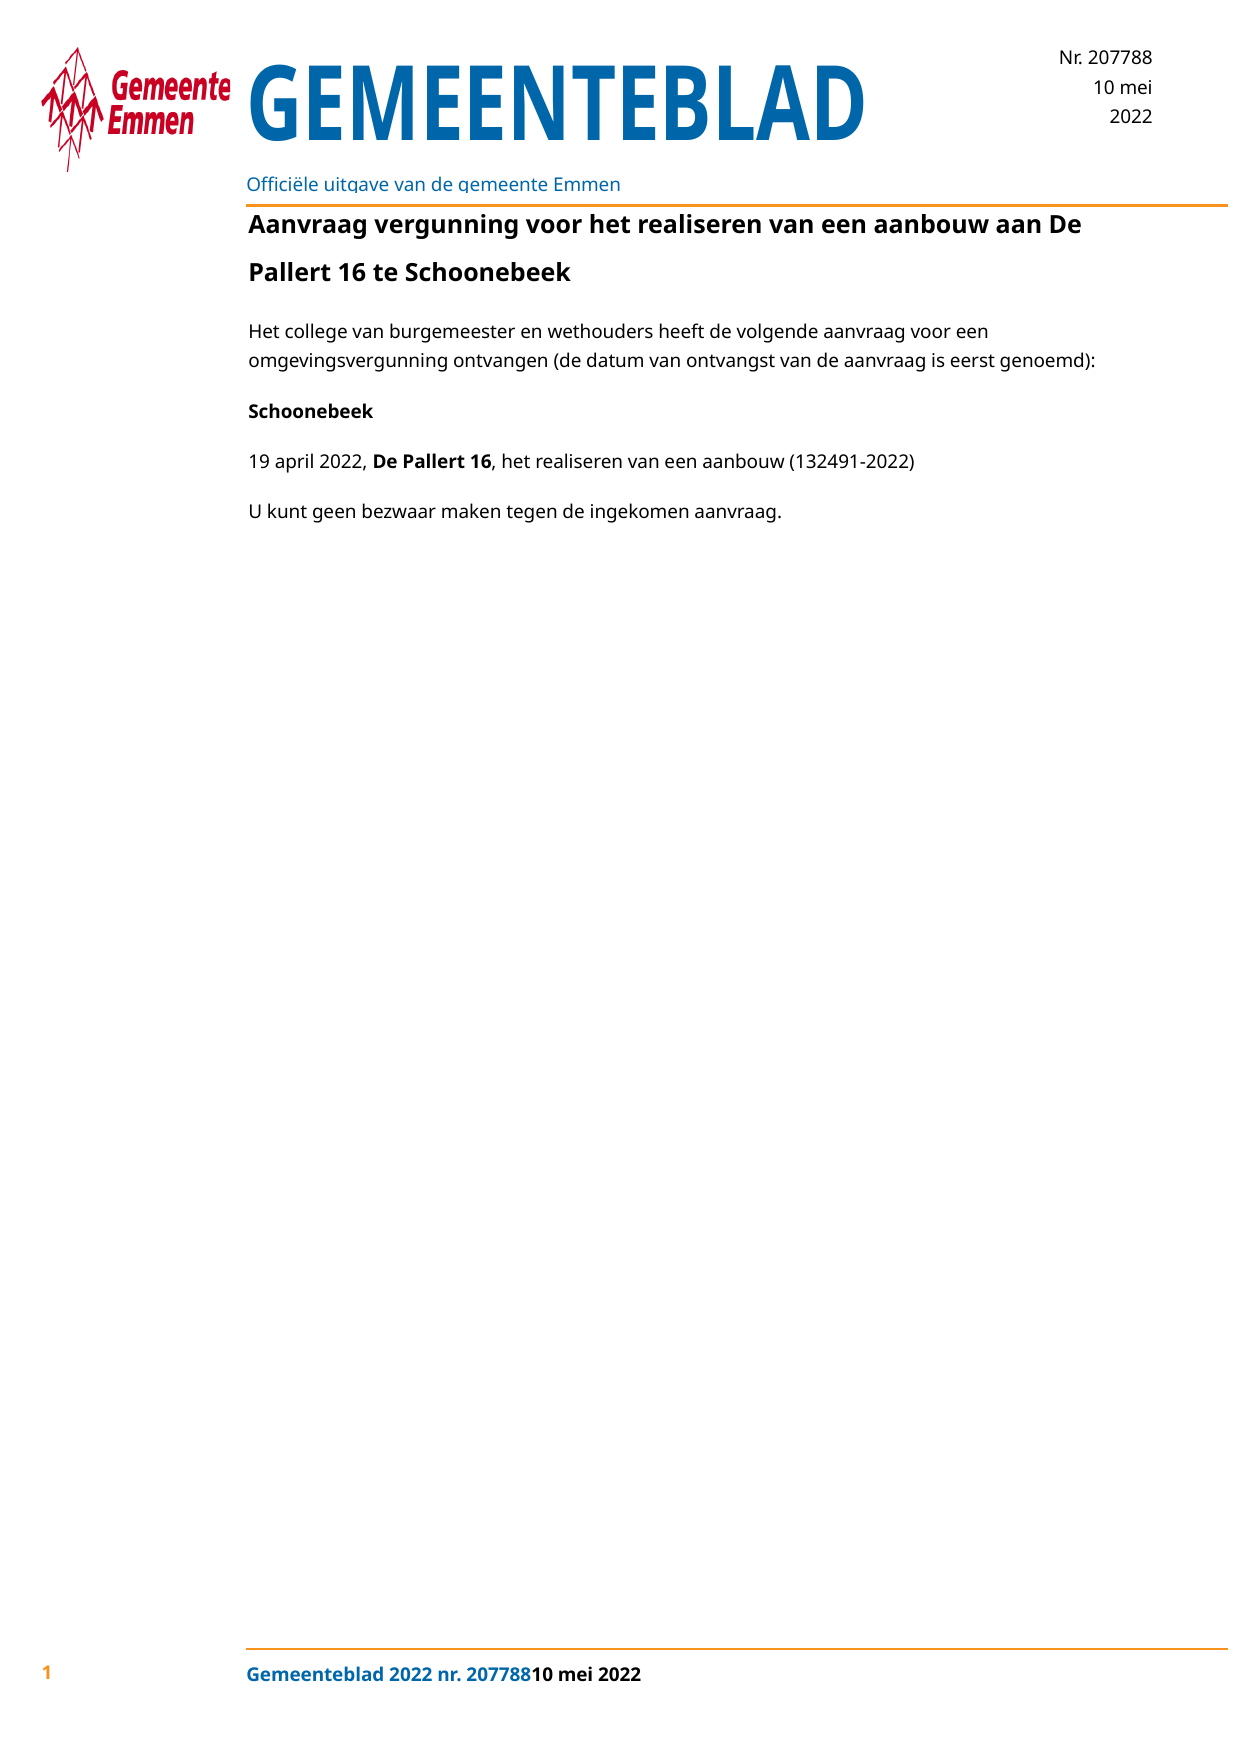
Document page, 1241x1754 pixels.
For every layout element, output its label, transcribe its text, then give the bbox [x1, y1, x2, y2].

text Schoonebeek [248, 398, 1152, 424]
text Aanvraag vergunning voor het realiseren van een aanbouw aan De Pallert 16 te Schoonebeek [248, 207, 1152, 288]
text U kunt geen bezwaar maken tegen de ingekomen aanvraag. [248, 499, 1152, 524]
text Het college van burgemeester en wethouders heeft de volgende aanvraag voor een omgevingsvergunning ontvangen (de datum van ontvangst van de aanvraag is eerst genoemd): [248, 318, 1152, 373]
picture [41, 47, 231, 172]
text 19 april 2022, De Pallert 16, het realiseren van een aanbouw (132491-2022) [248, 448, 1152, 474]
